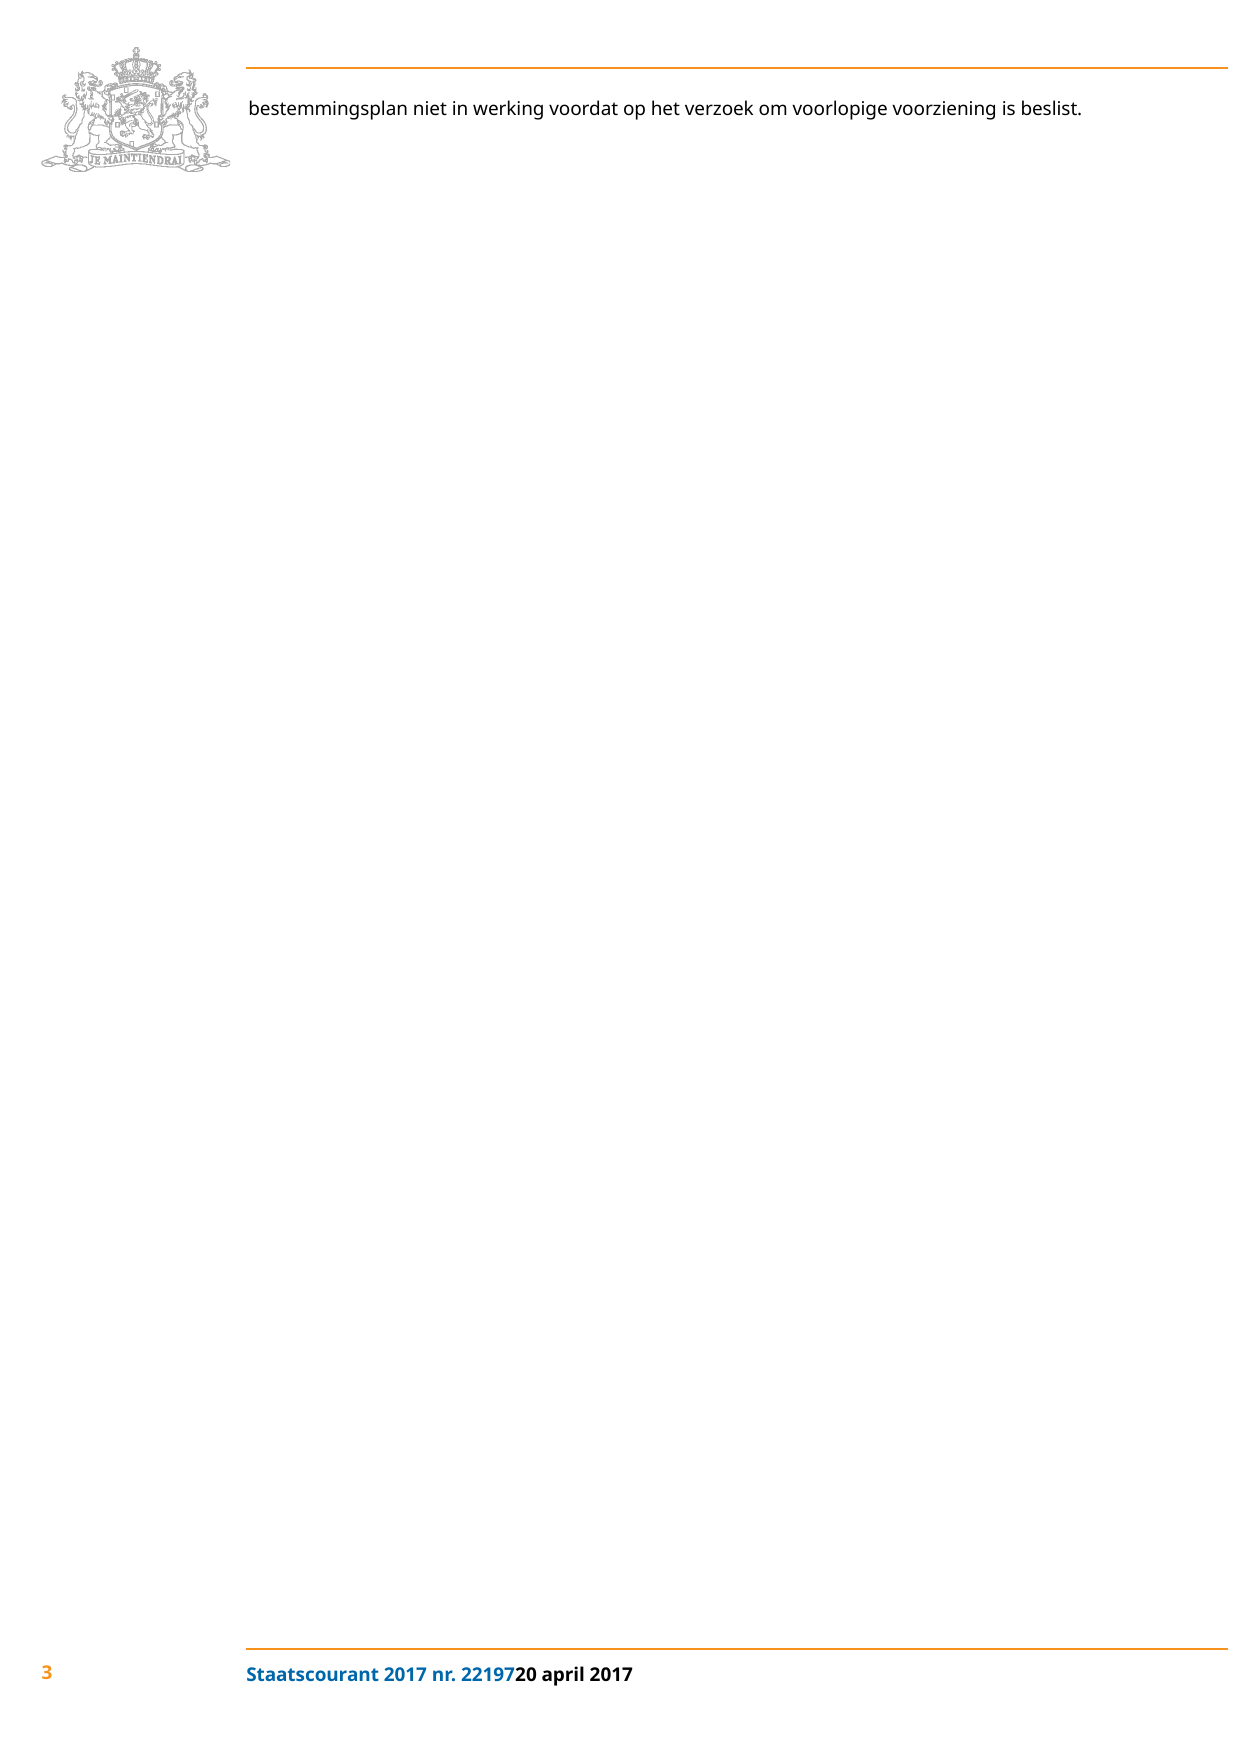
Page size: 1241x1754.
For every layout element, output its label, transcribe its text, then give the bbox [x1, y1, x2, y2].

text bestemmingsplan niet in werking voordat op het verzoek om voorlopige voorziening is beslist. [248, 95, 1152, 121]
picture [41, 47, 231, 172]
